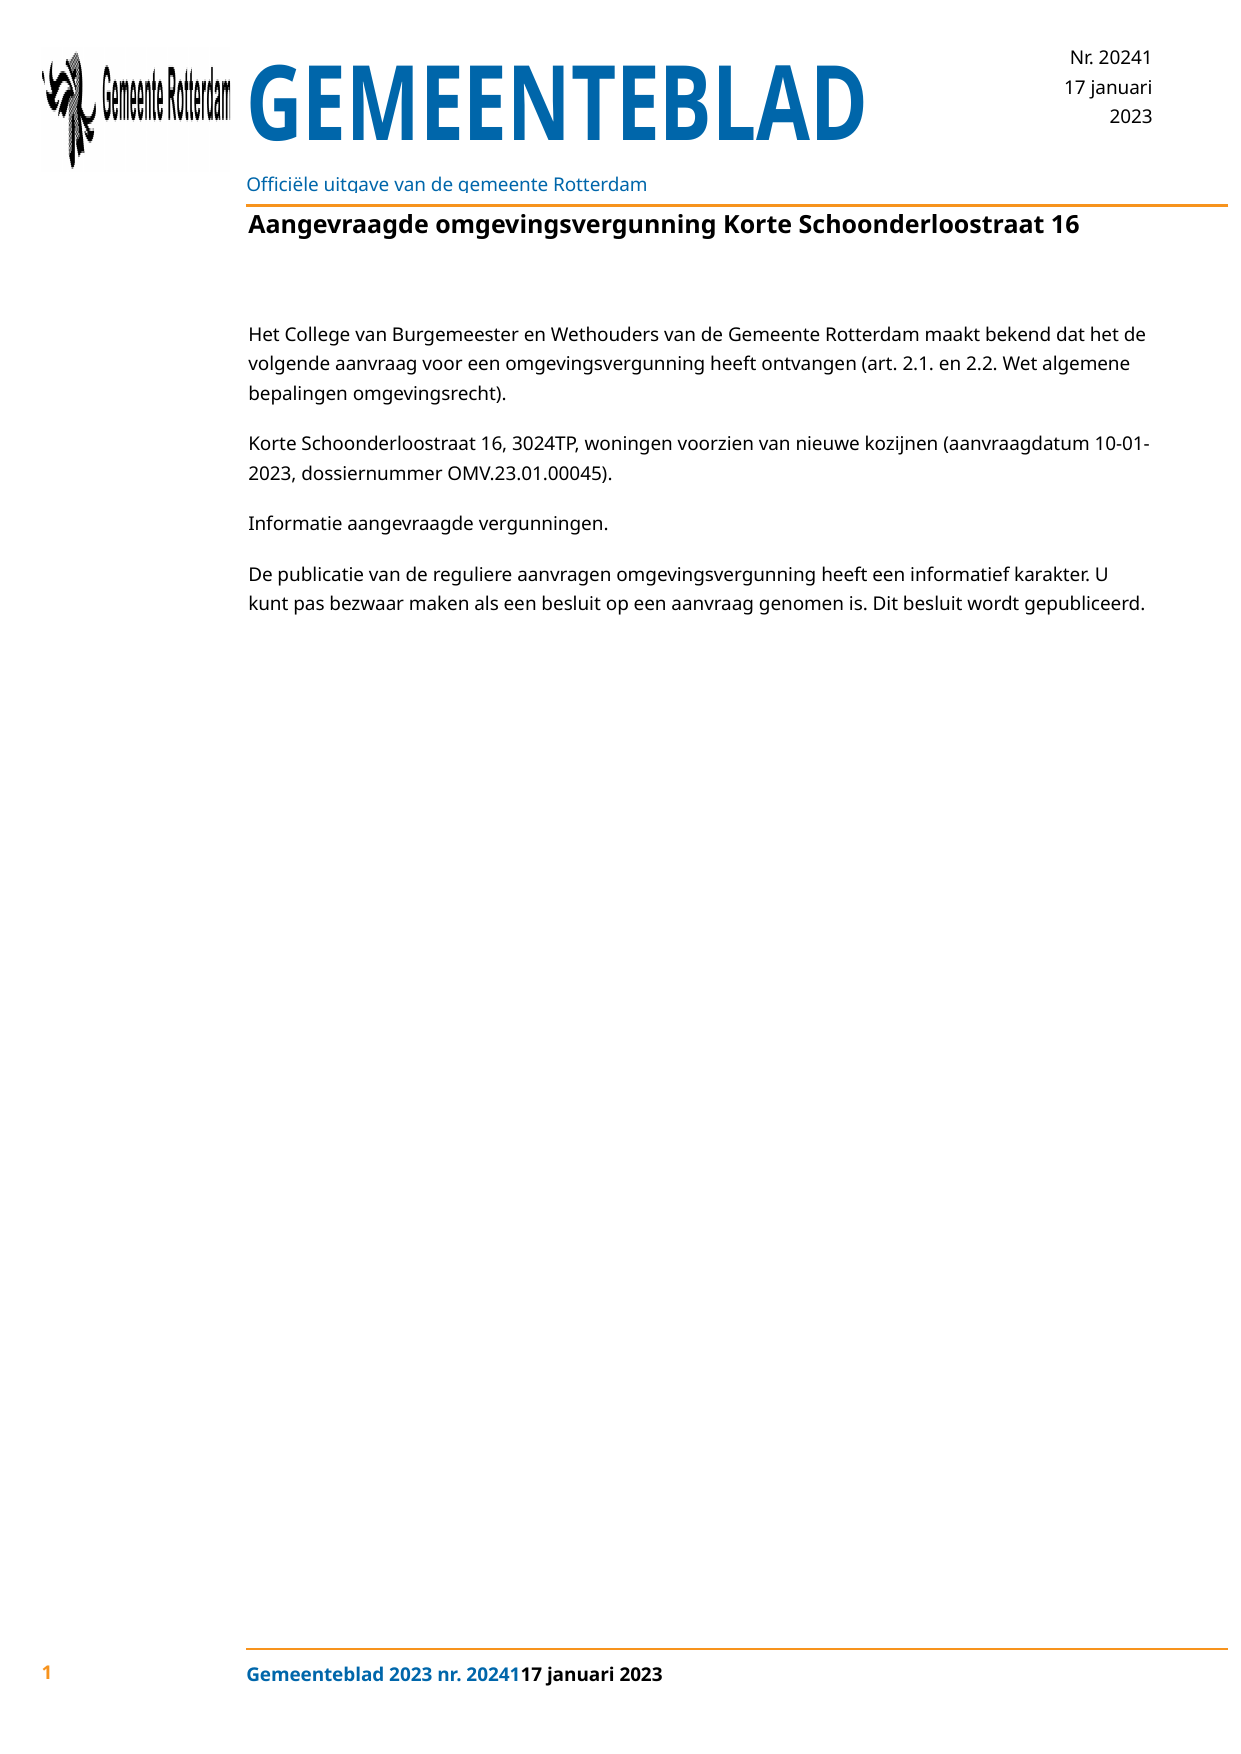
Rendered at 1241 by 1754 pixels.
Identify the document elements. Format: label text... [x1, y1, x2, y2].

text Korte Schoonderloostraat 16, 3024TP, woningen voorzien van nieuwe kozijnen (aanvraagdatum 10-01-2023, dossiernummer OMV.23.01.00045). [248, 430, 1152, 486]
text Aangevraagde omgevingsvergunning Korte Schoonderloostraat 16 [248, 207, 1152, 241]
text Informatie aangevraagde vergunningen. [248, 510, 1152, 536]
picture [41, 47, 231, 172]
text De publicatie van de reguliere aanvragen omgevingsvergunning heeft een informatief karakter. U kunt pas bezwaar maken als een besluit op een aanvraag genomen is. Dit besluit wordt gepubliceerd. [248, 561, 1152, 616]
text Het College van Burgemeester en Wethouders van de Gemeente Rotterdam maakt bekend dat het de volgende aanvraag voor een omgevingsvergunning heeft ontvangen (art. 2.1. en 2.2. Wet algemene bepalingen omgevingsrecht). [248, 321, 1152, 406]
